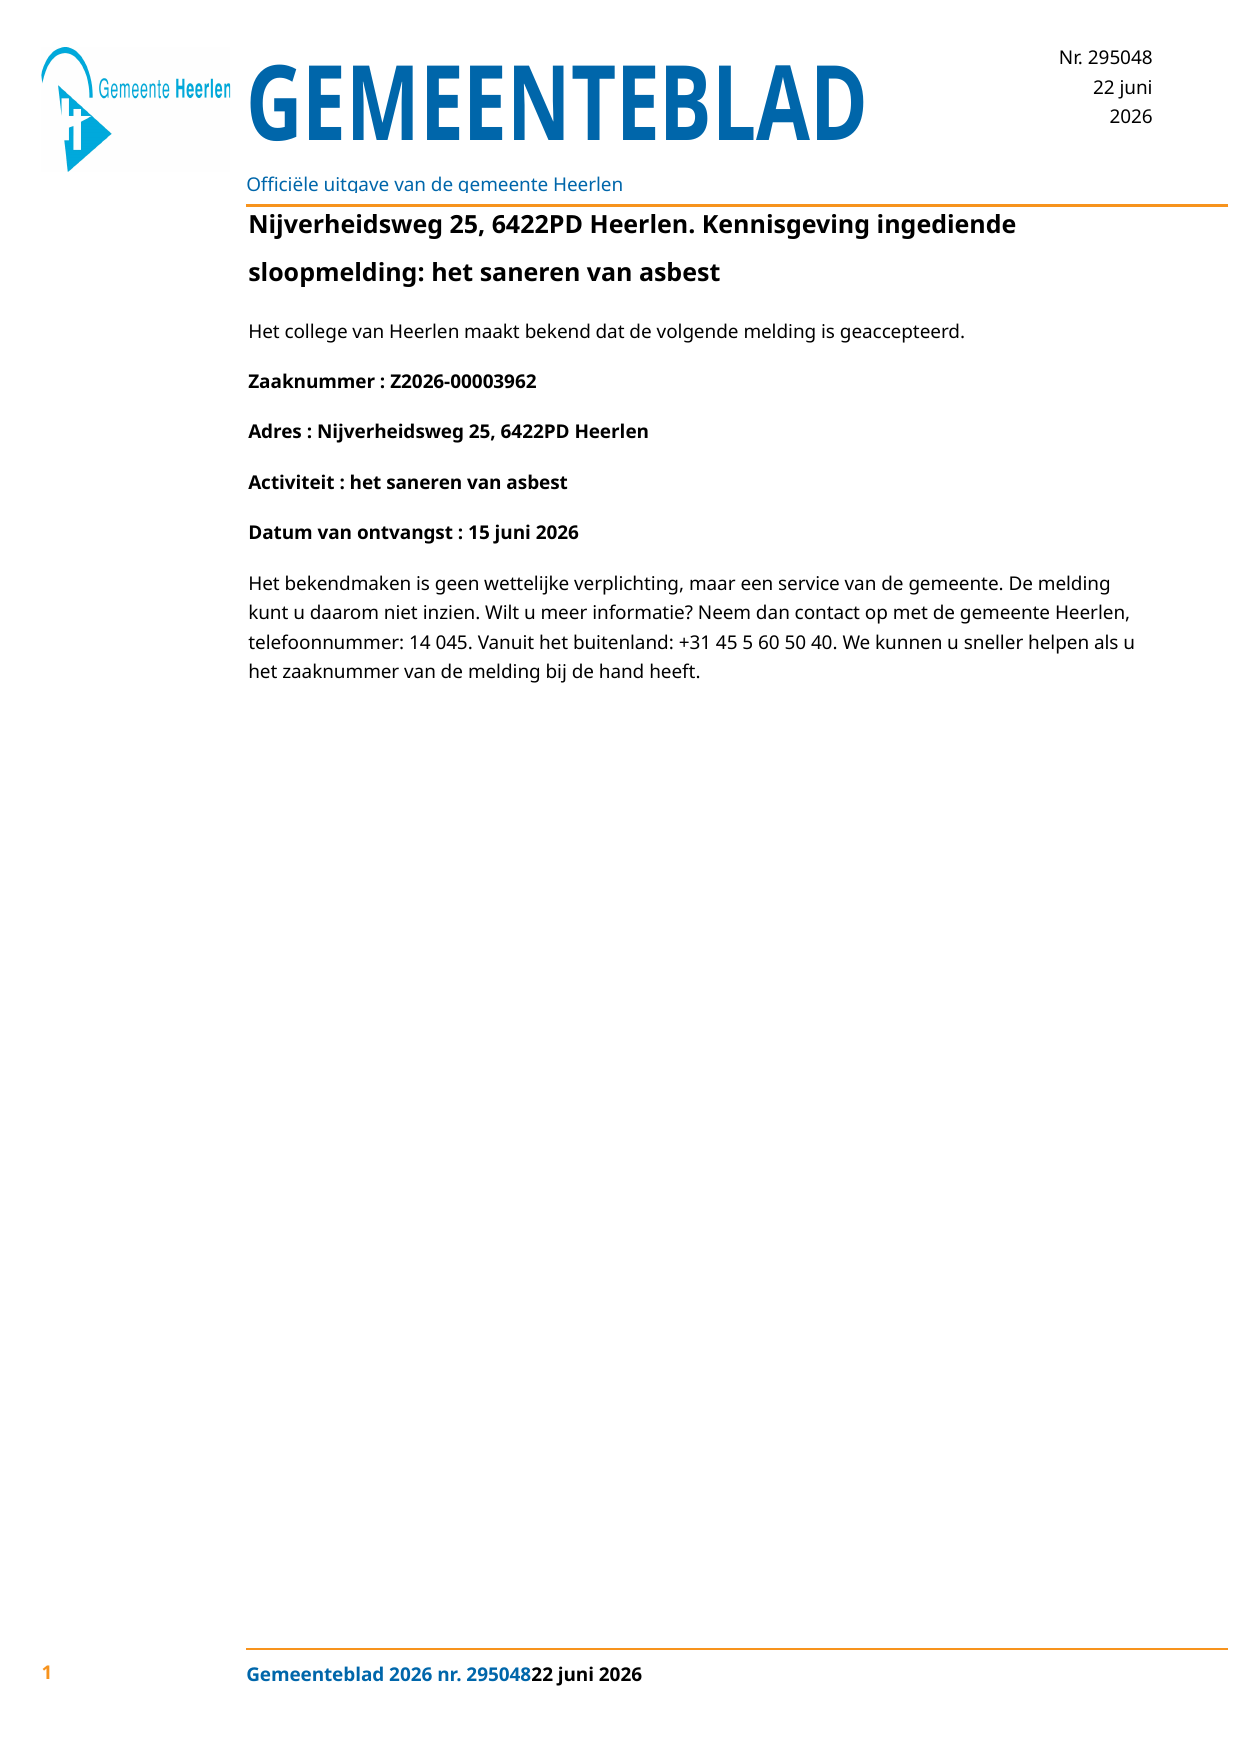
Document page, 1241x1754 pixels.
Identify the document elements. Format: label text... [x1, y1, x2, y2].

text Zaaknummer : Z2026-00003962 [248, 368, 1152, 394]
text Nijverheidsweg 25, 6422PD Heerlen. Kennisgeving ingediende sloopmelding: het saneren van asbest [248, 207, 1152, 288]
picture [41, 47, 231, 172]
text Het bekendmaken is geen wettelijke verplichting, maar een service van de gemeente. De melding kunt u daarom niet inzien. Wilt u meer informatie? Neem dan contact op met de gemeente Heerlen, telefoonnummer: 14 045. Vanuit het buitenland: +31 45 5 60 50 40. We kunnen u sneller helpen als u het zaaknummer van de melding bij de hand heeft. [248, 570, 1152, 684]
text Activiteit : het saneren van asbest [248, 469, 1152, 495]
text Datum van ontvangst : 15 juni 2026 [248, 519, 1152, 545]
picture [41, 47, 59, 70]
text Adres : Nijverheidsweg 25, 6422PD Heerlen [248, 419, 1152, 444]
text Het college van Heerlen maakt bekend dat de volgende melding is geaccepteerd. [248, 318, 1152, 344]
